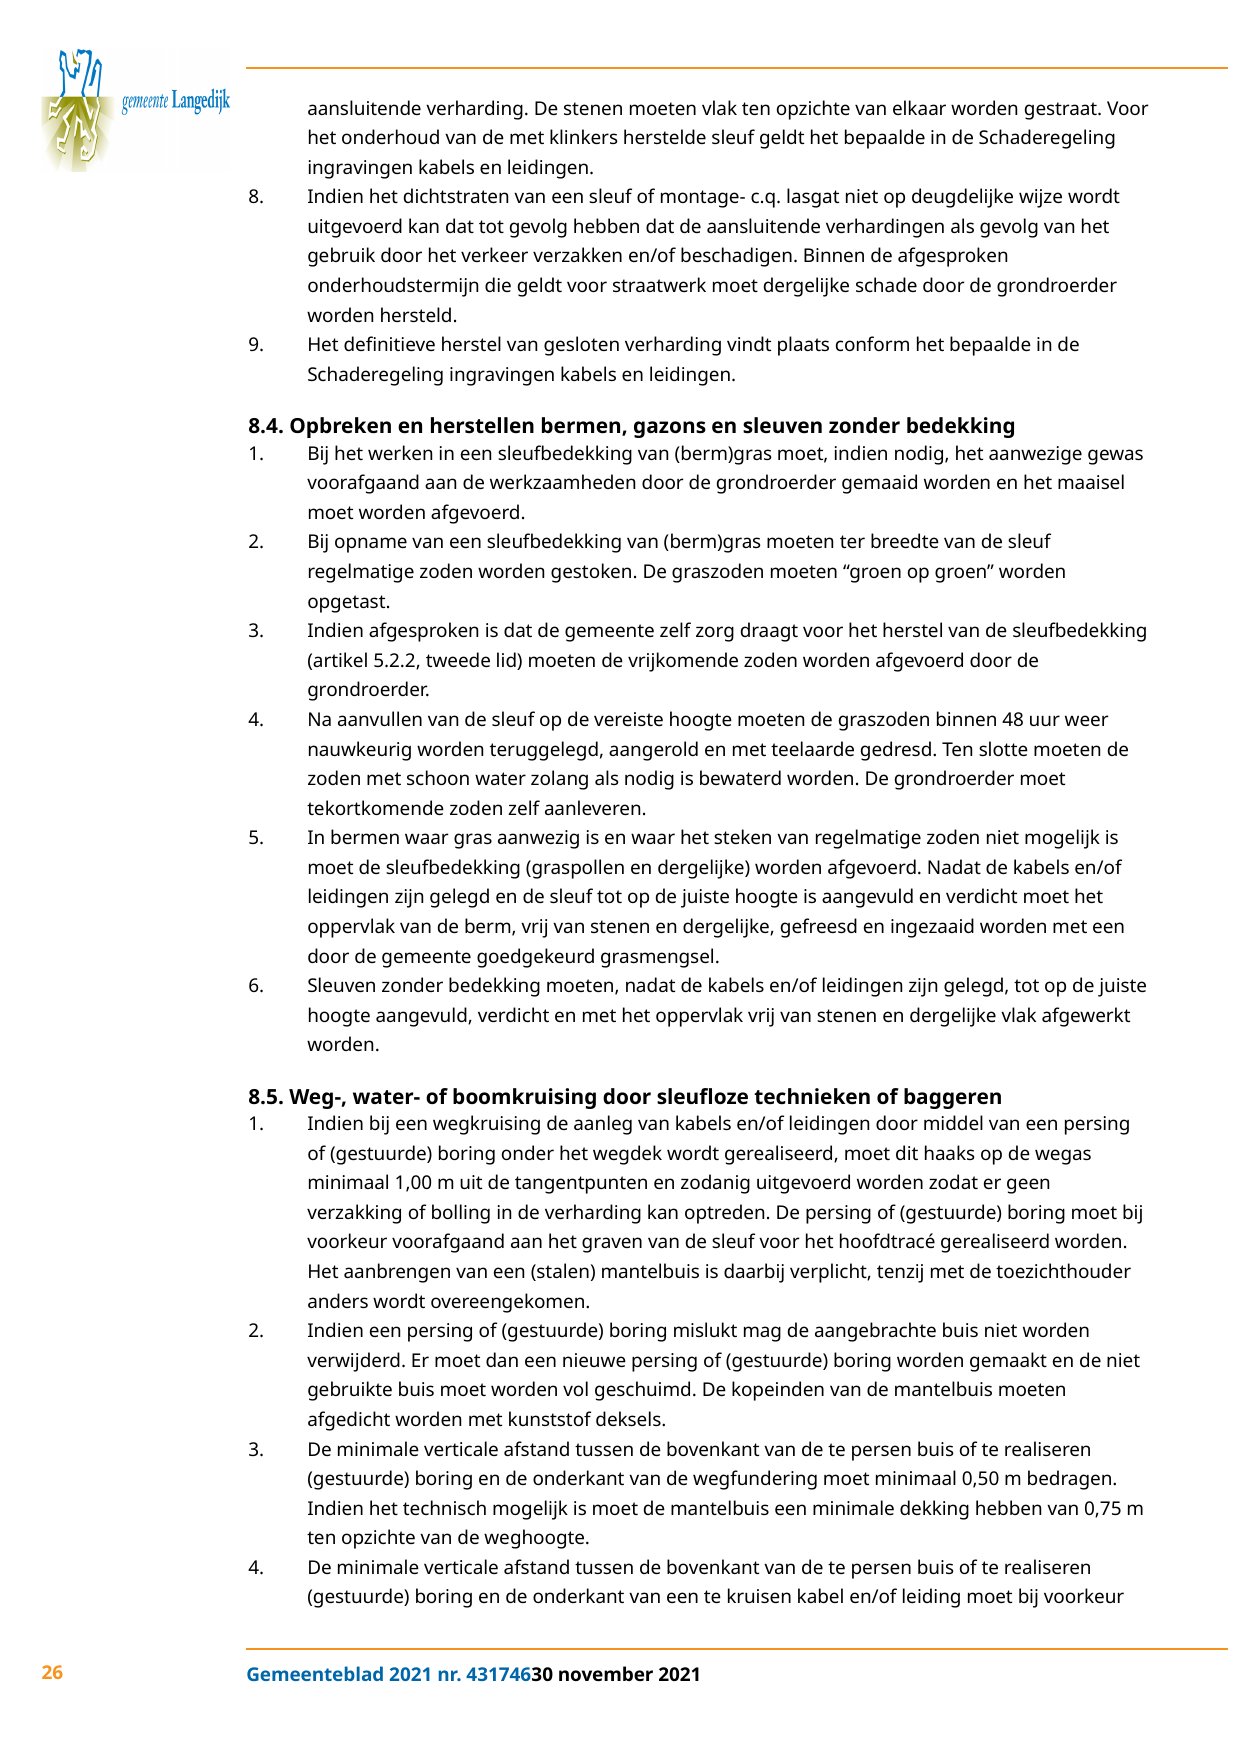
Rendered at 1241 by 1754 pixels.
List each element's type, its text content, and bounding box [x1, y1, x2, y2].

text 8.5. Weg-, water- of boomkruising door sleufloze technieken of baggeren [248, 1082, 1152, 1110]
list Na aanvullen van de sleuf op de vereiste hoogte moeten de graszoden binnen 48 uur weer nauwkeurig worden teruggelegd, aangerold en met teelaarde gedresd. Ten slotte moeten de zoden met schoon water zolang als nodig is bewaterd worden. De grondroerder moet tekortkomende zoden zelf aanleveren. [248, 706, 1152, 821]
list Indien bij een wegkruising de aanleg van kabels en/of leidingen door middel van een persing of (gestuurde) boring onder het wegdek wordt gerealiseerd, moet dit haaks op de wegas minimaal 1,00 m uit de tangentpunten en zodanig uitgevoerd worden zodat er geen verzakking of bolling in de verharding kan optreden. De persing of (gestuurde) boring moet bij voorkeur voorafgaand aan het graven van de sleuf voor het hoofdtracé gerealiseerd worden. Het aanbrengen van een (stalen) mantelbuis is daarbij verplicht, tenzij met de toezichthouder anders wordt overeengekomen. [248, 1110, 1152, 1314]
list aansluitende verharding. De stenen moeten vlak ten opzichte van elkaar worden gestraat. Voor het onderhoud van de met klinkers herstelde sleuf geldt het bepaalde in de Schaderegeling ingravingen kabels en leidingen. [248, 95, 1152, 180]
list Indien het dichtstraten van een sleuf of montage- c.q. lasgat niet op deugdelijke wijze wordt uitgevoerd kan dat tot gevolg hebben dat de aansluitende verhardingen als gevolg van het gebruik door het verkeer verzakken en/of beschadigen. Binnen de afgesproken onderhoudstermijn die geldt voor straatwerk moet dergelijke schade door de grondroerder worden hersteld. [248, 183, 1152, 328]
list De minimale verticale afstand tussen de bovenkant van de te persen buis of te realiseren (gestuurde) boring en de onderkant van een te kruisen kabel en/of leiding moet bij voorkeur [248, 1554, 1152, 1609]
list De minimale verticale afstand tussen de bovenkant van de te persen buis of te realiseren (gestuurde) boring en de onderkant van de wegfundering moet minimaal 0,50 m bedragen. Indien het technisch mogelijk is moet de mantelbuis een minimale dekking hebben van 0,75 m ten opzichte van de weghoogte. [248, 1436, 1152, 1550]
picture [41, 47, 231, 172]
list Bij opname van een sleufbedekking van (berm)gras moeten ter breedte van de sleuf regelmatige zoden worden gestoken. De graszoden moeten “groen op groen” worden opgetast. [248, 529, 1152, 613]
list Bij het werken in een sleufbedekking van (berm)gras moet, indien nodig, het aanwezige gewas voorafgaand aan de werkzaamheden door de grondroerder gemaaid worden en het maaisel moet worden afgevoerd. [248, 440, 1152, 525]
list Indien afgesproken is dat de gemeente zelf zorg draagt voor het herstel van de sleufbedekking (artikel 5.2.2, tweede lid) moeten de vrijkomende zoden worden afgevoerd door de grondroerder. [248, 617, 1152, 702]
list Het definitieve herstel van gesloten verharding vindt plaats conform het bepaalde in de Schaderegeling ingravingen kabels en leidingen. [248, 331, 1152, 387]
list Indien een persing of (gestuurde) boring mislukt mag de aangebrachte buis niet worden verwijderd. Er moet dan een nieuwe persing of (gestuurde) boring worden gemaakt en de niet gebruikte buis moet worden vol geschuimd. De kopeinden van de mantelbuis moeten afgedicht worden met kunststof deksels. [248, 1317, 1152, 1432]
list In bermen waar gras aanwezig is en waar het steken van regelmatige zoden niet mogelijk is moet de sleufbedekking (graspollen en dergelijke) worden afgevoerd. Nadat de kabels en/of leidingen zijn gelegd en de sleuf tot op de juiste hoogte is aangevuld en verdicht moet het oppervlak van de berm, vrij van stenen en dergelijke, gefreesd en ingezaaid worden met een door de gemeente goedgekeurd grasmengsel. [248, 824, 1152, 968]
text 8.4. Opbreken en herstellen bermen, gazons en sleuven zonder bedekking [248, 411, 1152, 440]
list Sleuven zonder bedekking moeten, nadat de kabels en/of leidingen zijn gelegd, tot op de juiste hoogte aangevuld, verdicht en met het oppervlak vrij van stenen en dergelijke vlak afgewerkt worden. [248, 972, 1152, 1057]
